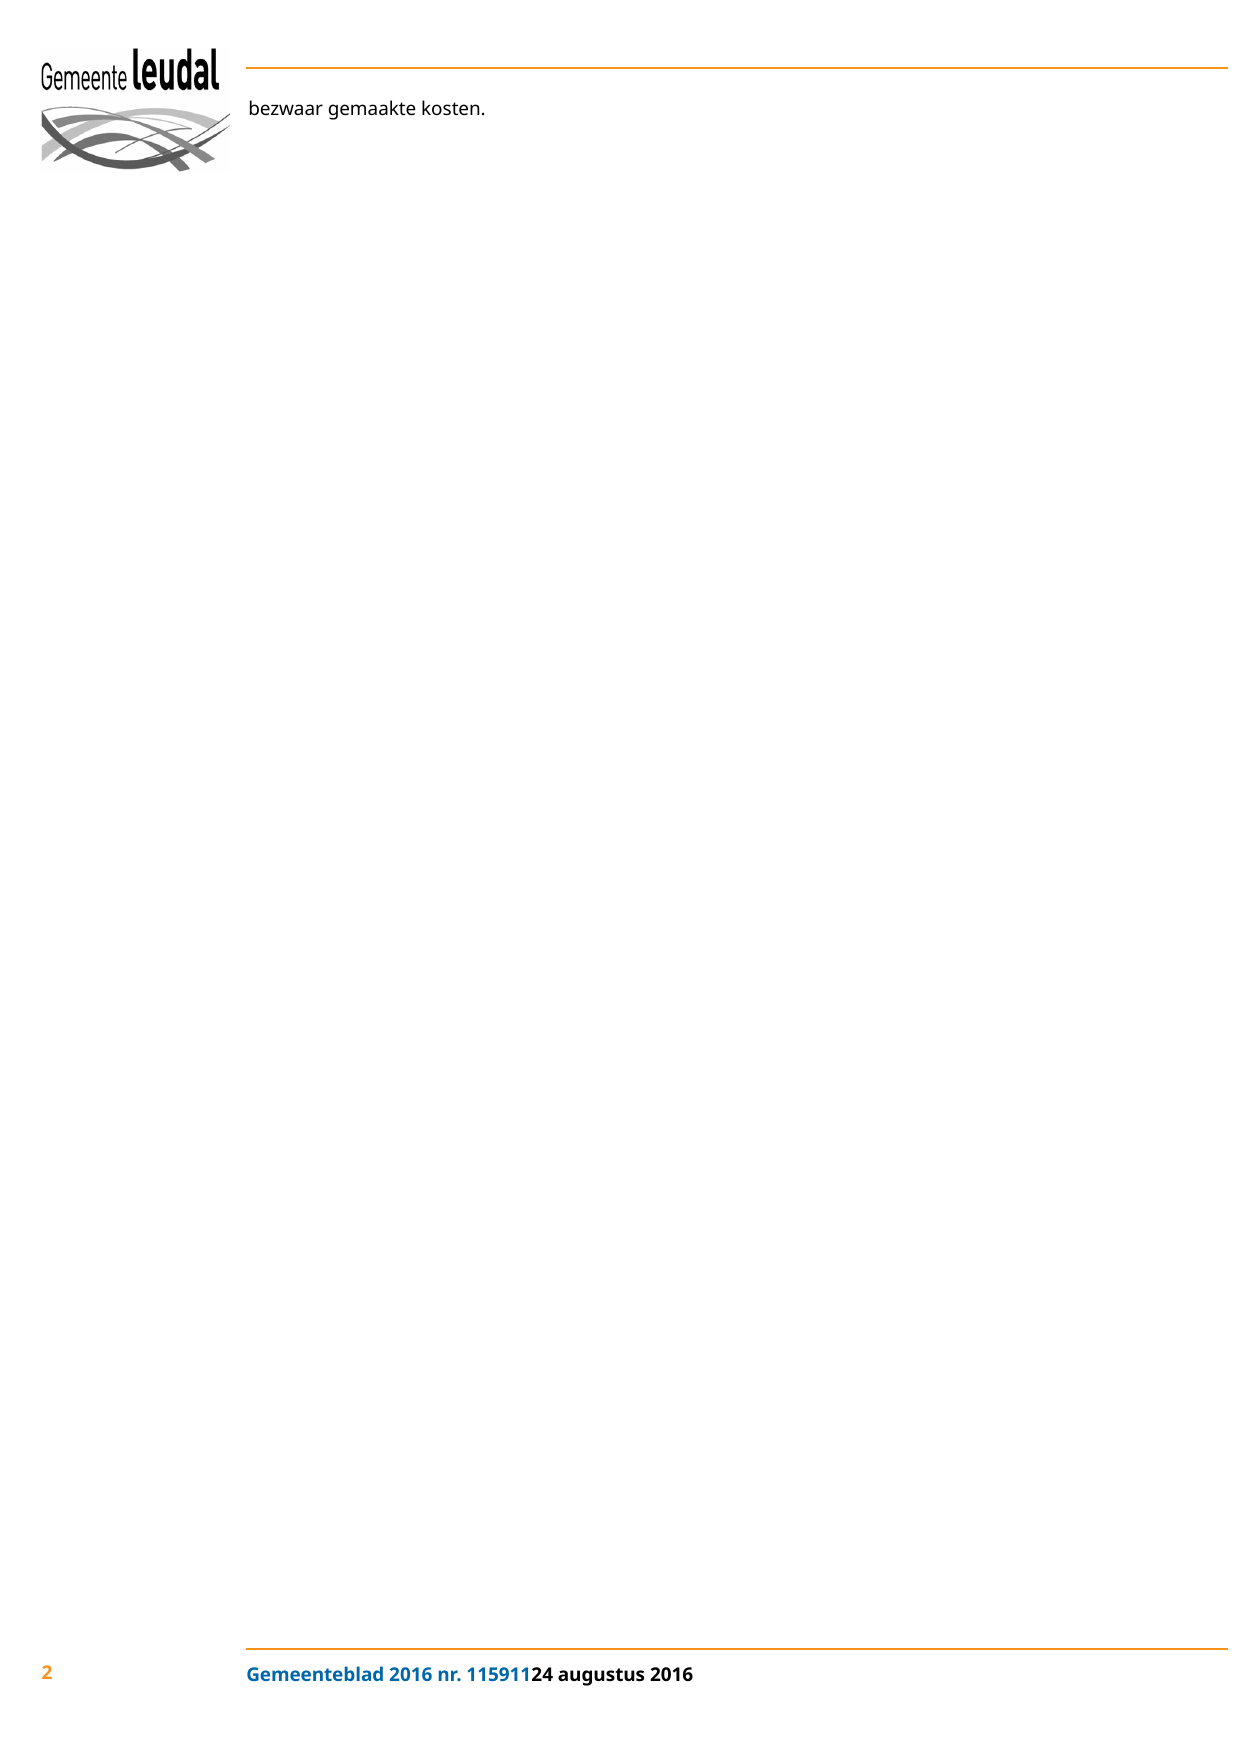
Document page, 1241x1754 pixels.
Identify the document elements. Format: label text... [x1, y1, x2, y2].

text bezwaar gemaakte kosten. [248, 95, 1152, 121]
picture [41, 47, 231, 172]
